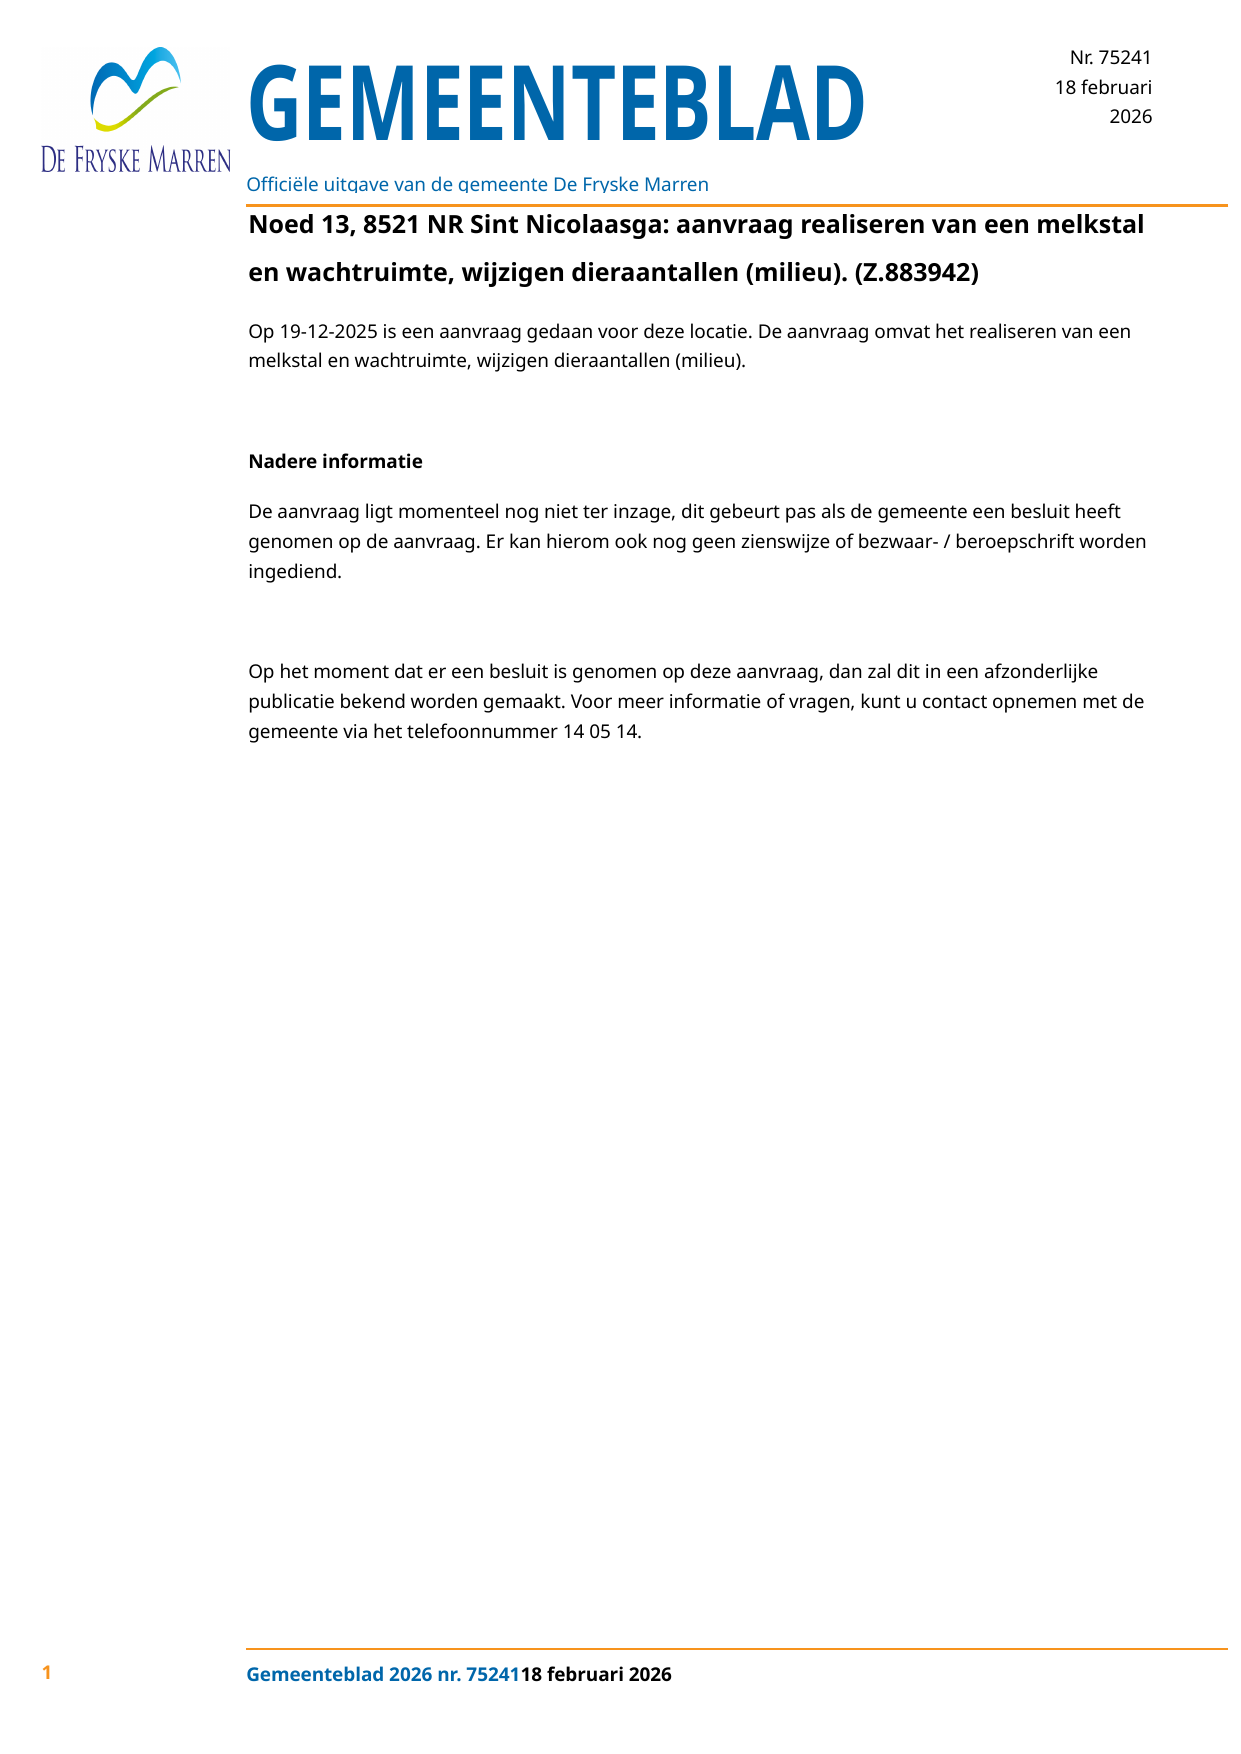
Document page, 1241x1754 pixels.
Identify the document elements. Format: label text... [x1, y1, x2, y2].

text Op 19-12-2025 is een aanvraag gedaan voor deze locatie. De aanvraag omvat het realiseren van een melkstal en wachtruimte, wijzigen dieraantallen (milieu). [248, 318, 1152, 373]
text Noed 13, 8521 NR Sint Nicolaasga: aanvraag realiseren van een melkstal en wachtruimte, wijzigen dieraantallen (milieu). (Z.883942) [248, 207, 1152, 288]
text Op het moment dat er een besluit is genomen op deze aanvraag, dan zal dit in een afzonderlijke publicatie bekend worden gemaakt. Voor meer informatie of vragen, kunt u contact opnemen met de gemeente via het telefoonnummer 14 05 14. [248, 659, 1152, 744]
text Nadere informatie [248, 448, 1152, 474]
text De aanvraag ligt momenteel nog niet ter inzage, dit gebeurt pas als de gemeente een besluit heeft genomen op de aanvraag. Er kan hierom ook nog geen zienswijze of bezwaar- / beroepschrift worden ingediend. [248, 499, 1152, 584]
picture [41, 47, 231, 172]
